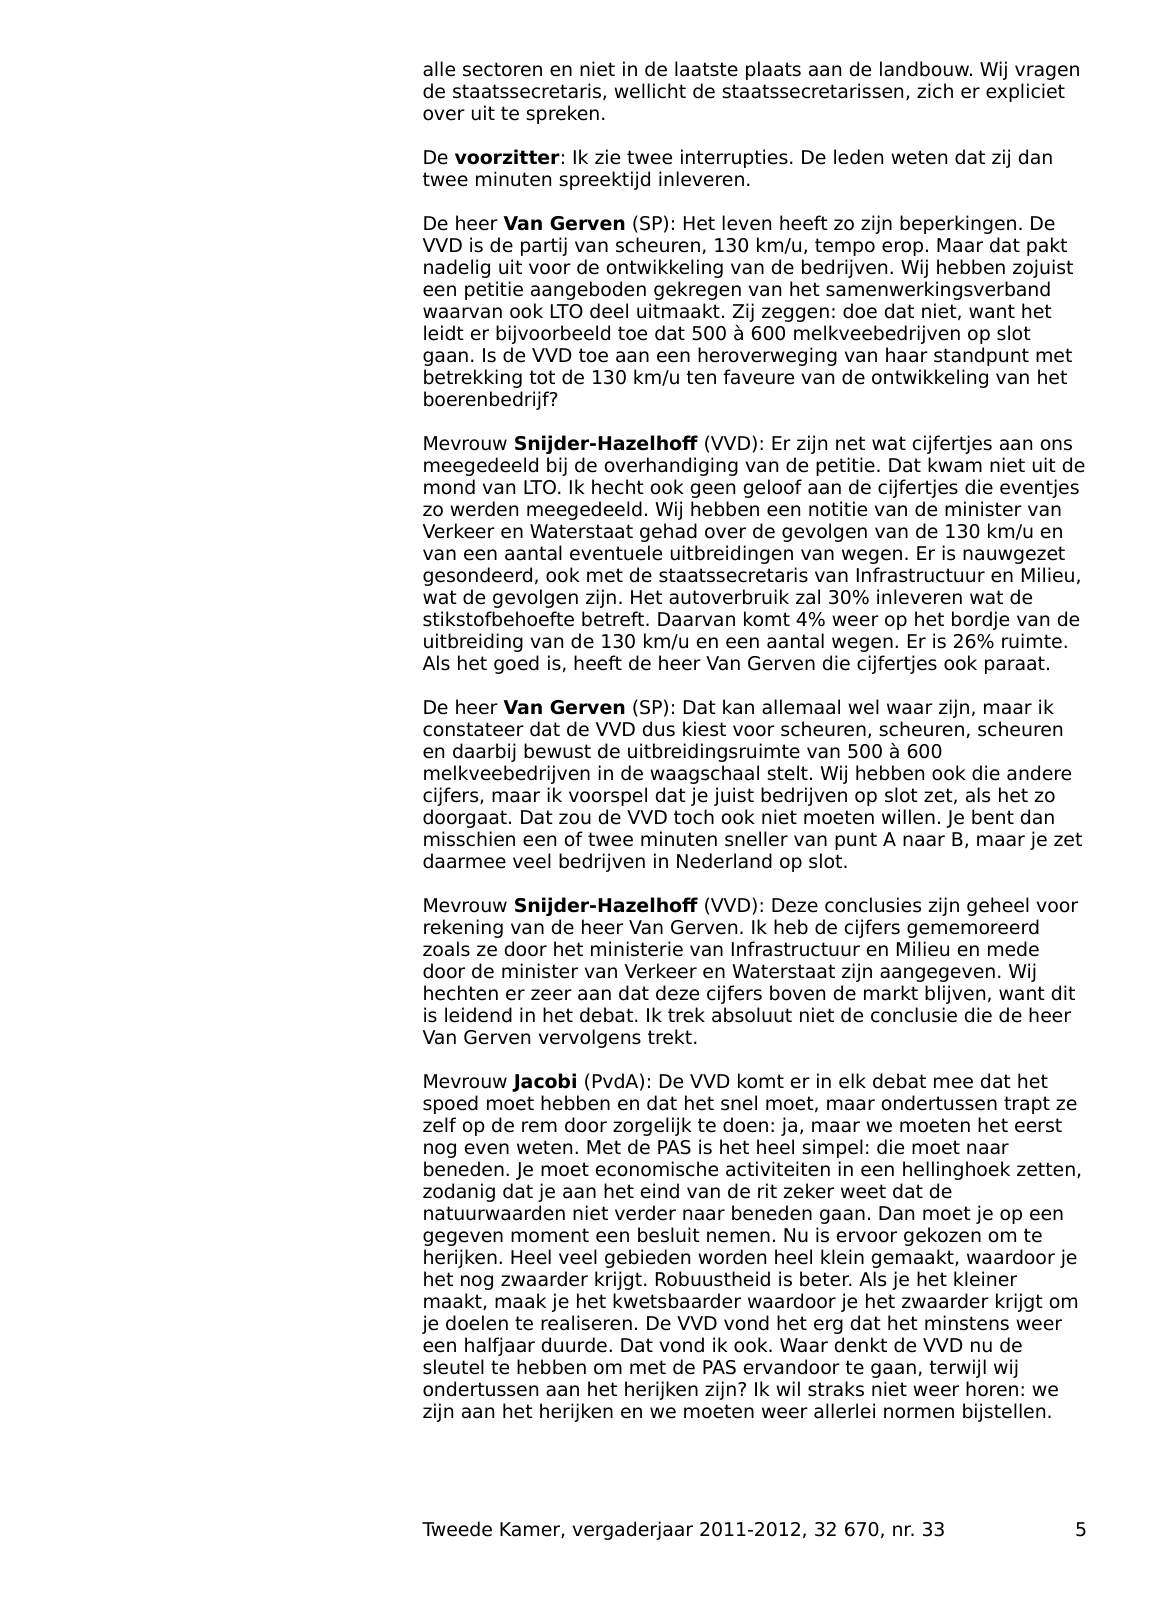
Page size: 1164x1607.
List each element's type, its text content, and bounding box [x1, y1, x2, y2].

text Mevrouw Snijder-Hazelhoff (VVD): Er zijn net wat cijfertjes aan ons meegedeeld bij de overhandiging van de petitie. Dat kwam niet uit de mond van LTO. Ik hecht ook geen geloof aan de cijfertjes die eventjes zo werden meegedeeld. Wij hebben een notitie van de minister van Verkeer en Waterstaat gehad over de gevolgen van de 130 km/u en van een aantal eventuele uitbreidingen van wegen. Er is nauwgezet gesondeerd, ook met de staatssecretaris van Infrastructuur en Milieu, wat de gevolgen zijn. Het autoverbruik zal 30% inleveren wat de stikstofbehoefte betreft. Daarvan komt 4% weer op het bordje van de uitbreiding van de 130 km/u en een aantal wegen. Er is 26% ruimte. Als het goed is, heeft de heer Van Gerven die cijfertjes ook paraat. [422, 433, 1087, 675]
text De voorzitter: Ik zie twee interrupties. De leden weten dat zij dan twee minuten spreektijd inleveren. [422, 147, 1087, 191]
text alle sectoren en niet in de laatste plaats aan de landbouw. Wij vragen de staatssecretaris, wellicht de staatssecretarissen, zich er expliciet over uit te spreken. [422, 59, 1087, 125]
text Mevrouw Jacobi (PvdA): De VVD komt er in elk debat mee dat het spoed moet hebben en dat het snel moet, maar ondertussen trapt ze zelf op de rem door zorgelijk te doen: ja, maar we moeten het eerst nog even weten. Met de PAS is het heel simpel: die moet naar beneden. Je moet economische activiteiten in een hellinghoek zetten, zodanig dat je aan het eind van de rit zeker weet dat de natuurwaarden niet verder naar beneden gaan. Dan moet je op een gegeven moment een besluit nemen. Nu is ervoor gekozen om te herijken. Heel veel gebieden worden heel klein gemaakt, waardoor je het nog zwaarder krijgt. Robuustheid is beter. Als je het kleiner maakt, maak je het kwetsbaarder waardoor je het zwaarder krijgt om je doelen te realiseren. De VVD vond het erg dat het minstens weer een halfjaar duurde. Dat vond ik ook. Waar denkt de VVD nu de sleutel te hebben om met de PAS ervandoor te gaan, terwijl wij ondertussen aan het herijken zijn? Ik wil straks niet weer horen: we zijn aan het herijken en we moeten weer allerlei normen bijstellen. [422, 1071, 1087, 1423]
text De heer Van Gerven (SP): Dat kan allemaal wel waar zijn, maar ik constateer dat de VVD dus kiest voor scheuren, scheuren, scheuren en daarbij bewust de uitbreidingsruimte van 500 à 600 melkveebedrijven in de waagschaal stelt. Wij hebben ook die andere cijfers, maar ik voorspel dat je juist bedrijven op slot zet, als het zo doorgaat. Dat zou de VVD toch ook niet moeten willen. Je bent dan misschien een of twee minuten sneller van punt A naar B, maar je zet daarmee veel bedrijven in Nederland op slot. [422, 697, 1087, 873]
text Mevrouw Snijder-Hazelhoff (VVD): Deze conclusies zijn geheel voor rekening van de heer Van Gerven. Ik heb de cijfers gememoreerd zoals ze door het ministerie van Infrastructuur en Milieu en mede door de minister van Verkeer en Waterstaat zijn aangegeven. Wij hechten er zeer aan dat deze cijfers boven de markt blijven, want dit is leidend in het debat. Ik trek absoluut niet de conclusie die de heer Van Gerven vervolgens trekt. [422, 895, 1087, 1049]
text De heer Van Gerven (SP): Het leven heeft zo zijn beperkingen. De VVD is de partij van scheuren, 130 km/u, tempo erop. Maar dat pakt nadelig uit voor de ontwikkeling van de bedrijven. Wij hebben zojuist een petitie aangeboden gekregen van het samenwerkingsverband waarvan ook LTO deel uitmaakt. Zij zeggen: doe dat niet, want het leidt er bijvoorbeeld toe dat 500 à 600 melkveebedrijven op slot gaan. Is de VVD toe aan een heroverweging van haar standpunt met betrekking tot de 130 km/u ten faveure van de ontwikkeling van het boerenbedrijf? [422, 213, 1087, 411]
